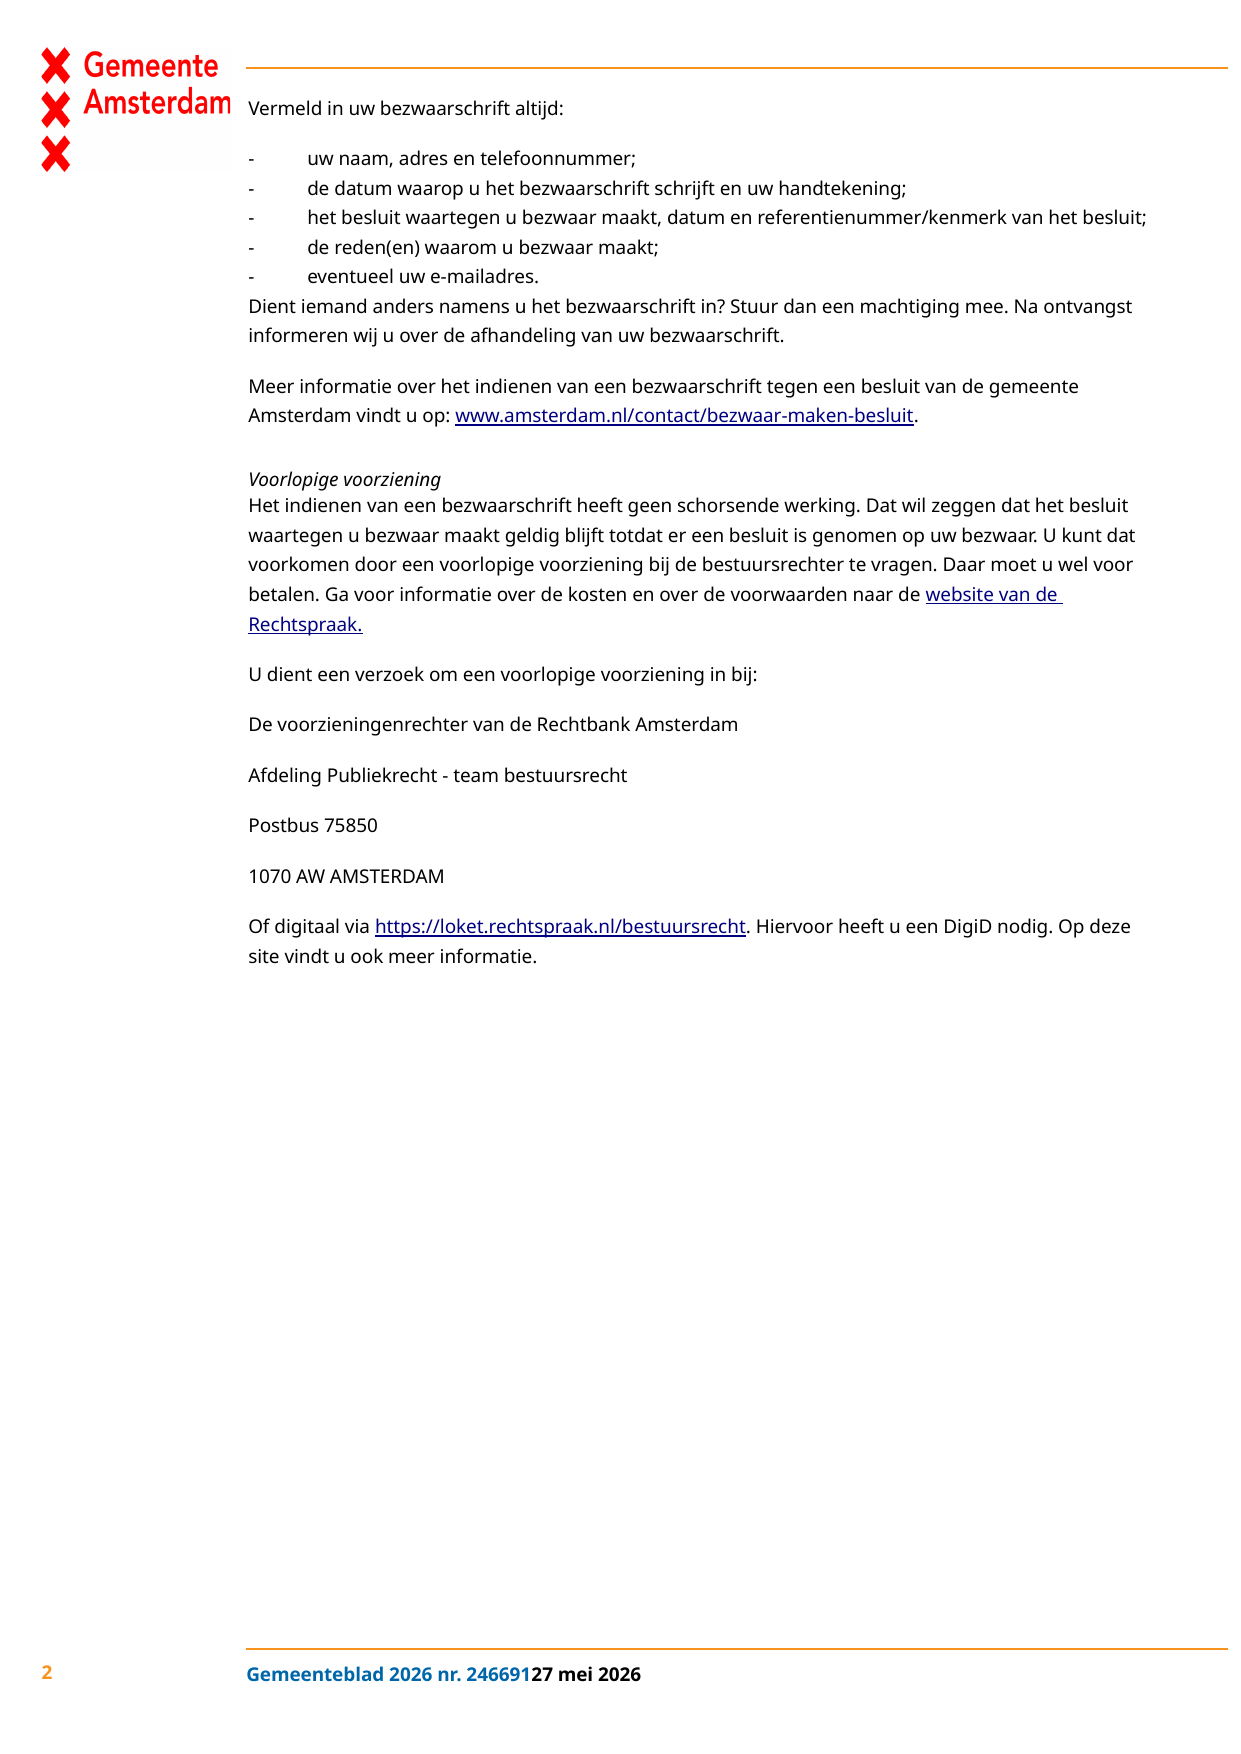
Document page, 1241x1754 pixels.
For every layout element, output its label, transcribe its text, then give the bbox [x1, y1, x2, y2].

text Het indienen van een bezwaarschrift heeft geen schorsende werking. Dat wil zeggen dat het besluit waartegen u bezwaar maakt geldig blijft totdat er een besluit is genomen op uw bezwaar. U kunt dat voorkomen door een voorlopige voorziening bij de bestuursrechter te vragen. Daar moet u wel voor betalen. Ga voor informatie over de kosten en over de voorwaarden naar de website van de Rechtspraak. [248, 492, 1152, 636]
text U dient een verzoek om een voorlopige voorziening in bij: [248, 661, 1152, 687]
picture [41, 47, 231, 172]
list eventueel uw e-mailadres. [248, 263, 1152, 289]
text Afdeling Publiekrecht - team bestuursrecht [248, 762, 1152, 788]
text Dient iemand anders namens u het bezwaarschrift in? Stuur dan een machtiging mee. Na ontvangst informeren wij u over de afhandeling van uw bezwaarschrift. [248, 293, 1152, 348]
list de datum waarop u het bezwaarschrift schrijft en uw handtekening; [248, 175, 1152, 201]
text De voorzieningenrechter van de Rechtbank Amsterdam [248, 712, 1152, 737]
list uw naam, adres en telefoonnummer; [248, 145, 1152, 171]
text Postbus 75850 [248, 812, 1152, 838]
text 1070 AW AMSTERDAM [248, 863, 1152, 888]
text Meer informatie over het indienen van een bezwaarschrift tegen een besluit van de gemeente Amsterdam vindt u op: www.amsterdam.nl/contact/bezwaar-maken-besluit. [248, 373, 1152, 428]
text Vermeld in uw bezwaarschrift altijd: [248, 95, 1152, 121]
list het besluit waartegen u bezwaar maakt, datum en referentienummer/kenmerk van het besluit; [248, 204, 1152, 230]
text Voorlopige voorziening [248, 467, 1152, 492]
list de reden(en) waarom u bezwaar maakt; [248, 234, 1152, 260]
text Of digitaal via https://loket.rechtspraak.nl/bestuursrecht. Hiervoor heeft u een DigiD nodig. Op deze site vindt u ook meer informatie. [248, 913, 1152, 968]
